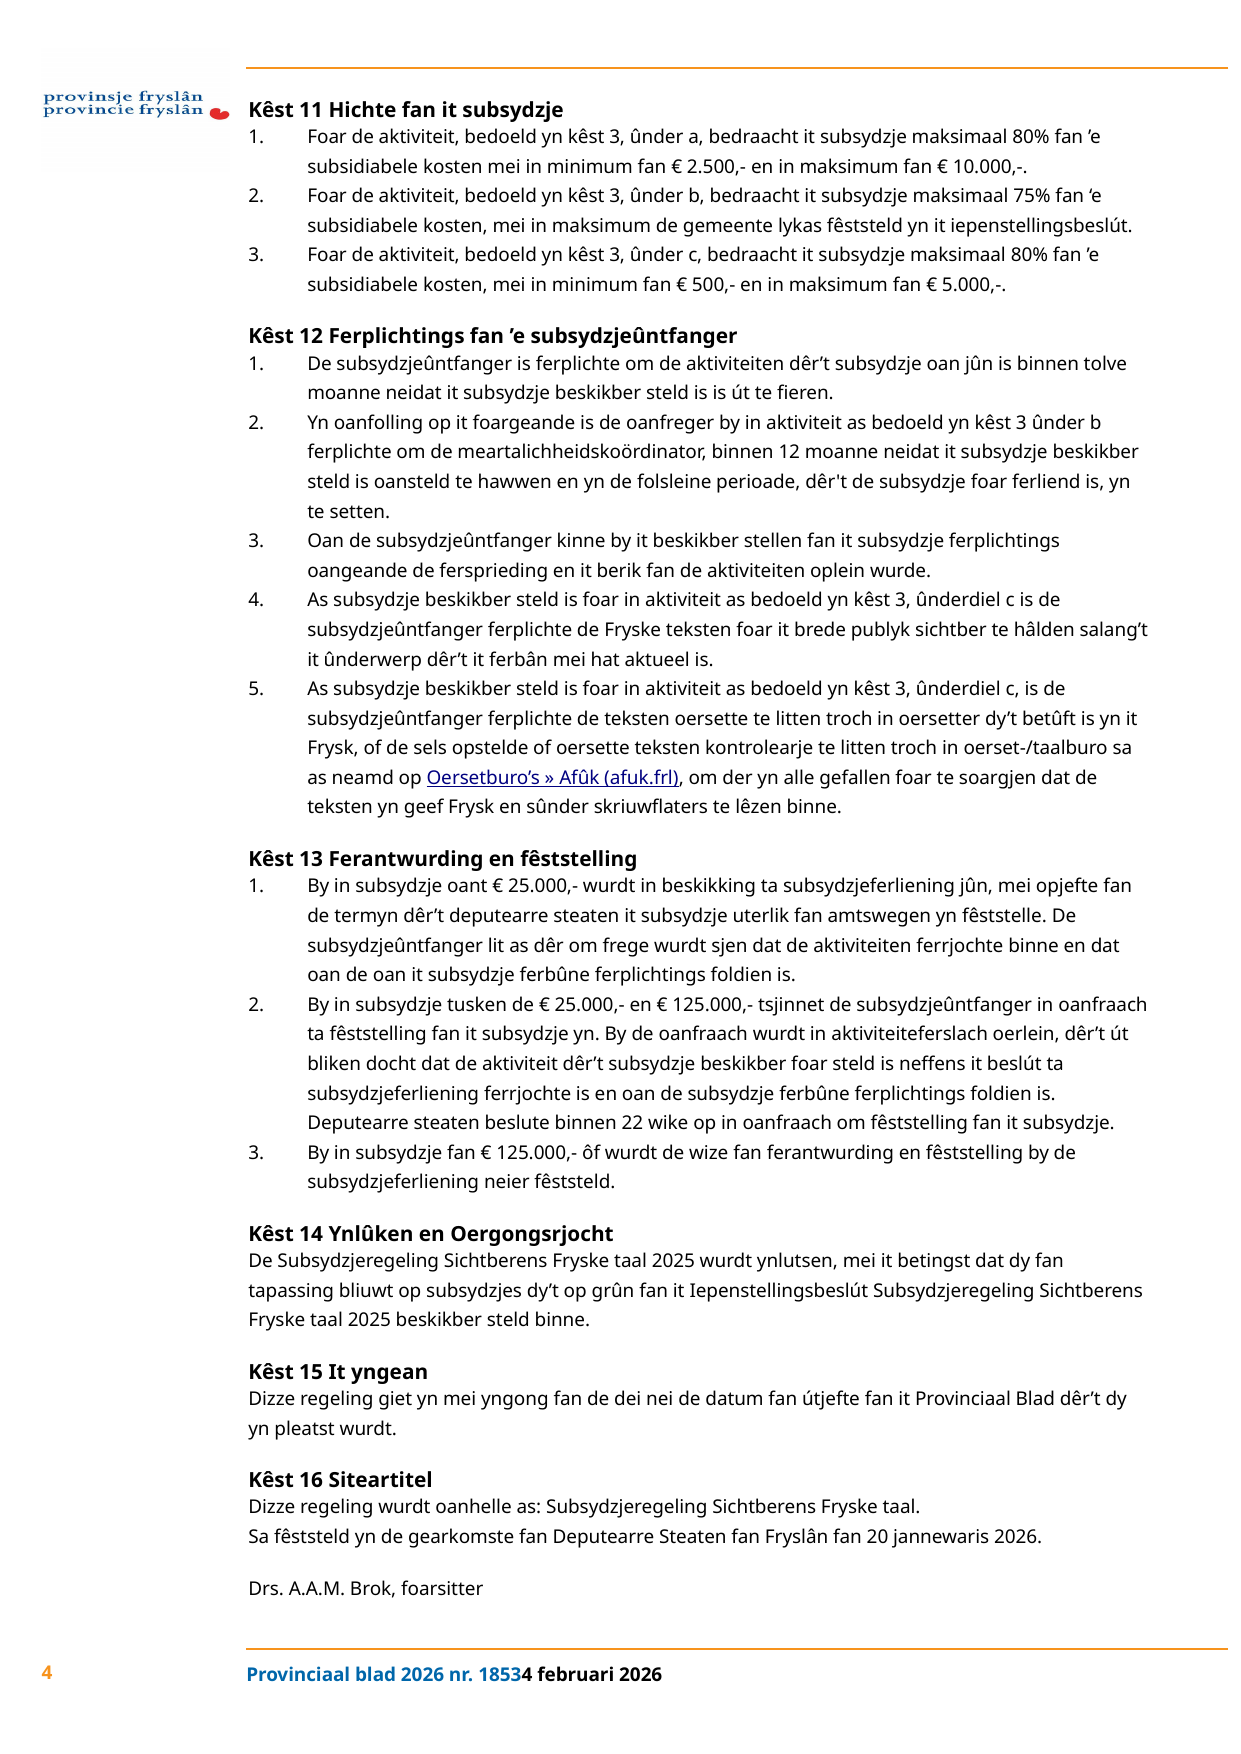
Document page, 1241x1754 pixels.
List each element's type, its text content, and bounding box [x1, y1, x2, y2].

text Kêst 15 It yngean [248, 1357, 1152, 1385]
list Foar de aktiviteit, bedoeld yn kêst 3, ûnder a, bedraacht it subsydzje maksimaal 80% fan ’e subsidiabele kosten mei in minimum fan € 2.500,- en in maksimum fan € 10.000,-. [248, 123, 1152, 178]
text Sa fêststeld yn de gearkomste fan Deputearre Steaten fan Fryslân fan 20 jannewaris 2026. [248, 1523, 1152, 1549]
text Kêst 13 Ferantwurding en fêststelling [248, 844, 1152, 873]
text Dizze regeling giet yn mei yngong fan de dei nei de datum fan útjefte fan it Provinciaal Blad dêr’t dy yn pleatst wurdt. [248, 1385, 1152, 1441]
list As subsydzje beskikber steld is foar in aktiviteit as bedoeld yn kêst 3, ûnderdiel c, is de subsydzjeûntfanger ferplichte de teksten oersette te litten troch in oersetter dy’t betûft is yn it Frysk, of de sels opstelde of oersette teksten kontrolearje te litten troch in oerset-/taalburo sa as neamd op Oersetburo’s » Afûk (afuk.frl), om der yn alle gefallen foar te soargjen dat de teksten yn geef Frysk en sûnder skriuwflaters te lêzen binne. [248, 675, 1152, 819]
list By in subsydzje tusken de € 25.000,- en € 125.000,- tsjinnet de subsydzjeûntfanger in oanfraach ta fêststelling fan it subsydzje yn. By de oanfraach wurdt in aktiviteiteferslach oerlein, dêr’t út bliken docht dat de aktiviteit dêr’t subsydzje beskikber foar steld is neffens it beslút ta subsydzjeferliening ferrjochte is en oan de subsydzje ferbûne ferplichtings foldien is. Deputearre steaten beslute binnen 22 wike op in oanfraach om fêststelling fan it subsydzje. [248, 991, 1152, 1135]
list By in subsydzje oant € 25.000,- wurdt in beskikking ta subsydzjeferliening jûn, mei opjefte fan de termyn dêr’t deputearre steaten it subsydzje uterlik fan amtswegen yn fêststelle. De subsydzjeûntfanger lit as dêr om frege wurdt sjen dat de aktiviteiten ferrjochte binne en dat oan de oan it subsydzje ferbûne ferplichtings foldien is. [248, 873, 1152, 987]
text Kêst 12 Ferplichtings fan ’e subsydzjeûntfanger [248, 322, 1152, 350]
list Foar de aktiviteit, bedoeld yn kêst 3, ûnder b, bedraacht it subsydzje maksimaal 75% fan ‘e subsidiabele kosten, mei in maksimum de gemeente lykas fêststeld yn it iepenstellingsbeslút. [248, 182, 1152, 238]
picture [41, 47, 231, 172]
text Dizze regeling wurdt oanhelle as: Subsydzjeregeling Sichtberens Fryske taal. [248, 1494, 1152, 1519]
list Yn oanfolling op it foargeande is de oanfreger by in aktiviteit as bedoeld yn kêst 3 ûnder b ferplichte om de meartalichheidskoördinator, binnen 12 moanne neidat it subsydzje beskikber steld is oansteld te hawwen en yn de folsleine perioade, dêr't de subsydzje foar ferliend is, yn te setten. [248, 409, 1152, 524]
list Oan de subsydzjeûntfanger kinne by it beskikber stellen fan it subsydzje ferplichtings oangeande de fersprieding en it berik fan de aktiviteiten oplein wurde. [248, 527, 1152, 583]
list As subsydzje beskikber steld is foar in aktiviteit as bedoeld yn kêst 3, ûnderdiel c is de subsydzjeûntfanger ferplichte de Fryske teksten foar it brede publyk sichtber te hâlden salang’t it ûnderwerp dêr’t it ferbân mei hat aktueel is. [248, 587, 1152, 672]
list De subsydzjeûntfanger is ferplichte om de aktiviteiten dêr’t subsydzje oan jûn is binnen tolve moanne neidat it subsydzje beskikber steld is is út te fieren. [248, 350, 1152, 405]
text Drs. A.A.M. Brok, foarsitter [248, 1575, 1152, 1601]
text Kêst 14 Ynlûken en Oergongsrjocht [248, 1219, 1152, 1247]
text De Subsydzjeregeling Sichtberens Fryske taal 2025 wurdt ynlutsen, mei it betingst dat dy fan tapassing bliuwt op subsydzjes dy’t op grûn fan it Iepenstellingsbeslút Subsydzjeregeling Sichtberens Fryske taal 2025 beskikber steld binne. [248, 1247, 1152, 1332]
text Kêst 16 Siteartitel [248, 1465, 1152, 1494]
list By in subsydzje fan € 125.000,- ôf wurdt de wize fan ferantwurding en fêststelling by de subsydzjeferliening neier fêststeld. [248, 1139, 1152, 1194]
text Kêst 11 Hichte fan it subsydzje [248, 95, 1152, 123]
list Foar de aktiviteit, bedoeld yn kêst 3, ûnder c, bedraacht it subsydzje maksimaal 80% fan ’e subsidiabele kosten, mei in minimum fan € 500,- en in maksimum fan € 5.000,-. [248, 242, 1152, 297]
